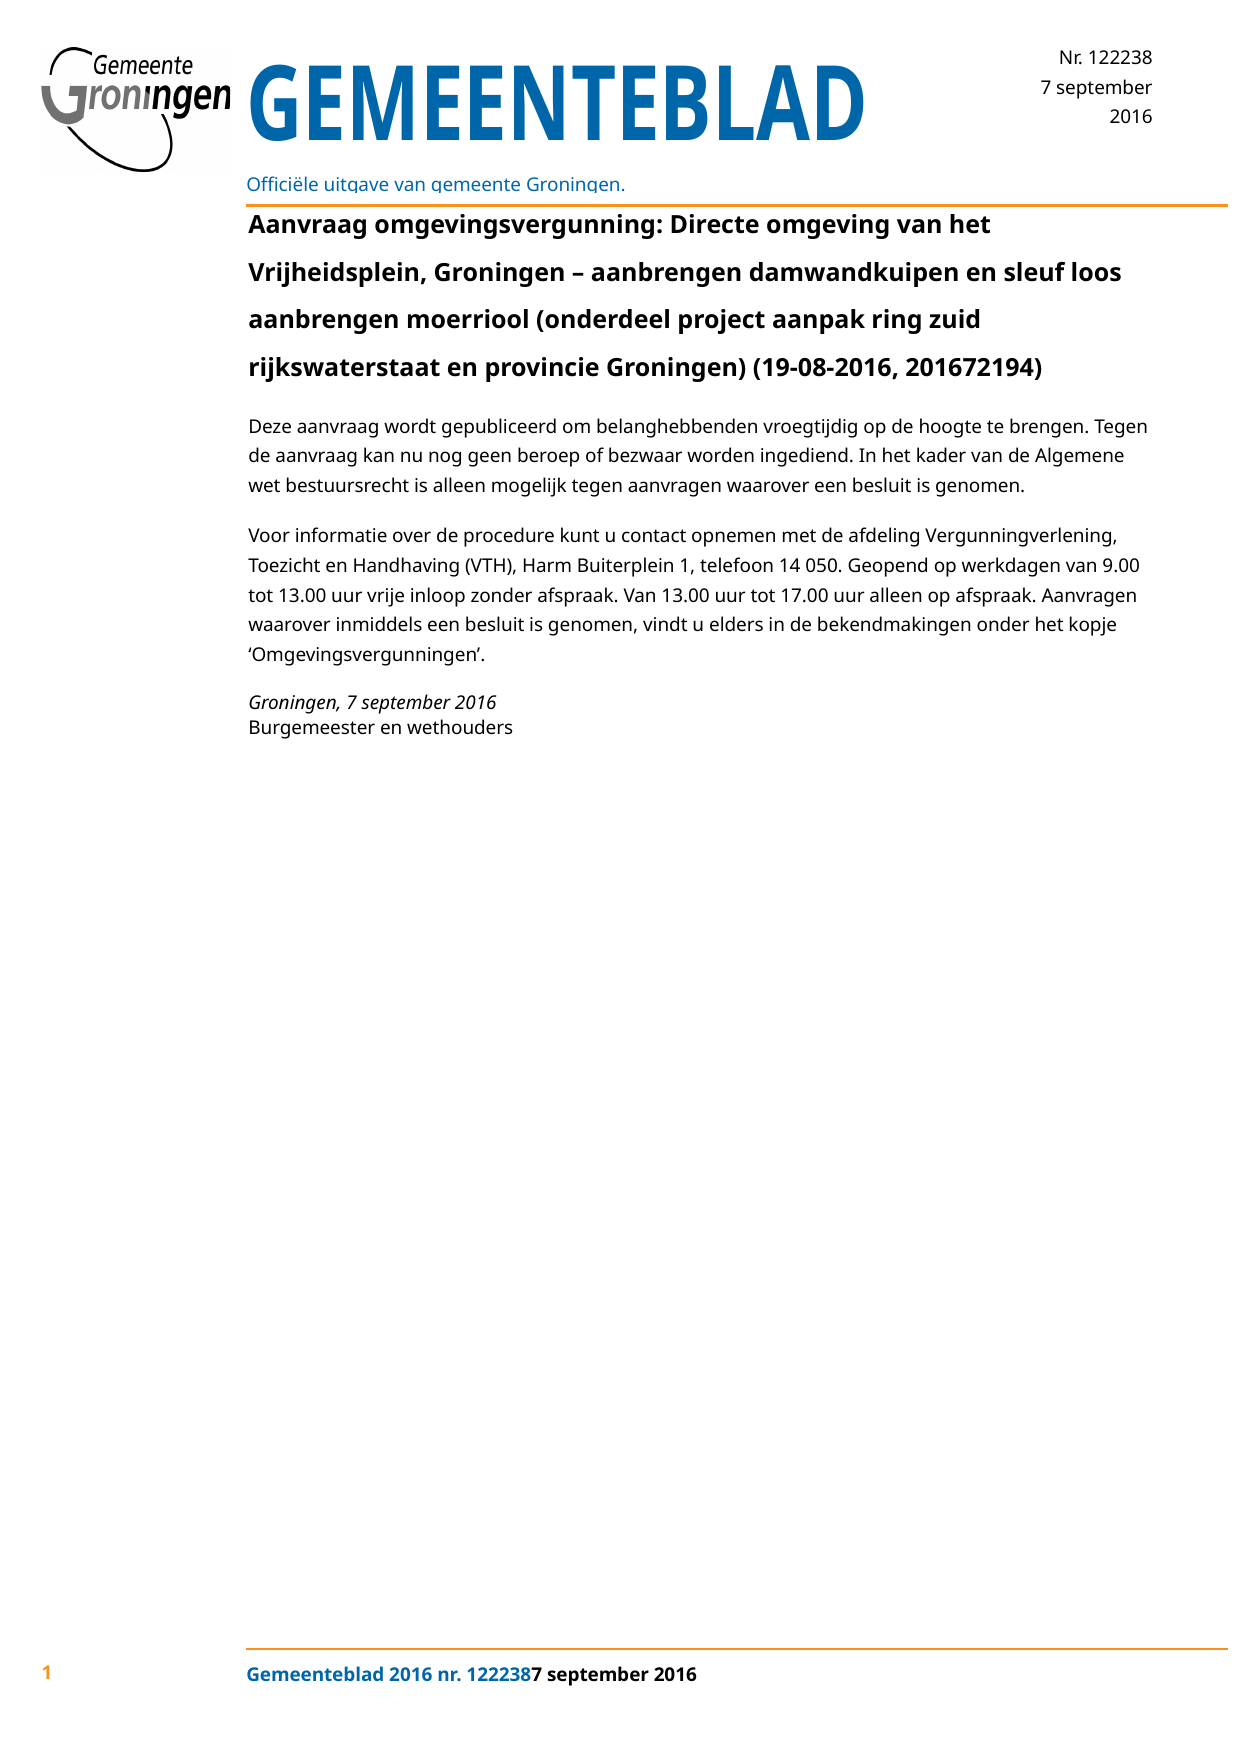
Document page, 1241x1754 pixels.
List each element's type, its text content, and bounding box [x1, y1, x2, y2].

picture [41, 47, 231, 172]
text Groningen, 7 september 2016 [248, 689, 1152, 714]
text Voor informatie over de procedure kunt u contact opnemen met de afdeling Vergunningverlening, Toezicht en Handhaving (VTH), Harm Buiterplein 1, telefoon 14 050. Geopend op werkdagen van 9.00 tot 13.00 uur vrije inloop zonder afspraak. Van 13.00 uur tot 17.00 uur alleen op afspraak. Aanvragen waarover inmiddels een besluit is genomen, vindt u elders in de bekendmakingen onder het kopje ‘Omgevingsvergunningen’. [248, 523, 1152, 667]
text Burgemeester en wethouders [248, 714, 1152, 740]
text Deze aanvraag wordt gepubliceerd om belanghebbenden vroegtijdig op de hoogte te brengen. Tegen de aanvraag kan nu nog geen beroep of bezwaar worden ingediend. In het kader van de Algemene wet bestuursrecht is alleen mogelijk tegen aanvragen waarover een besluit is genomen. [248, 413, 1152, 498]
text Aanvraag omgevingsvergunning: Directe omgeving van het Vrijheidsplein, Groningen – aanbrengen damwandkuipen en sleuf loos aanbrengen moerriool (onderdeel project aanpak ring zuid rijkswaterstaat en provincie Groningen) (19-08-2016, 201672194) [248, 207, 1152, 384]
